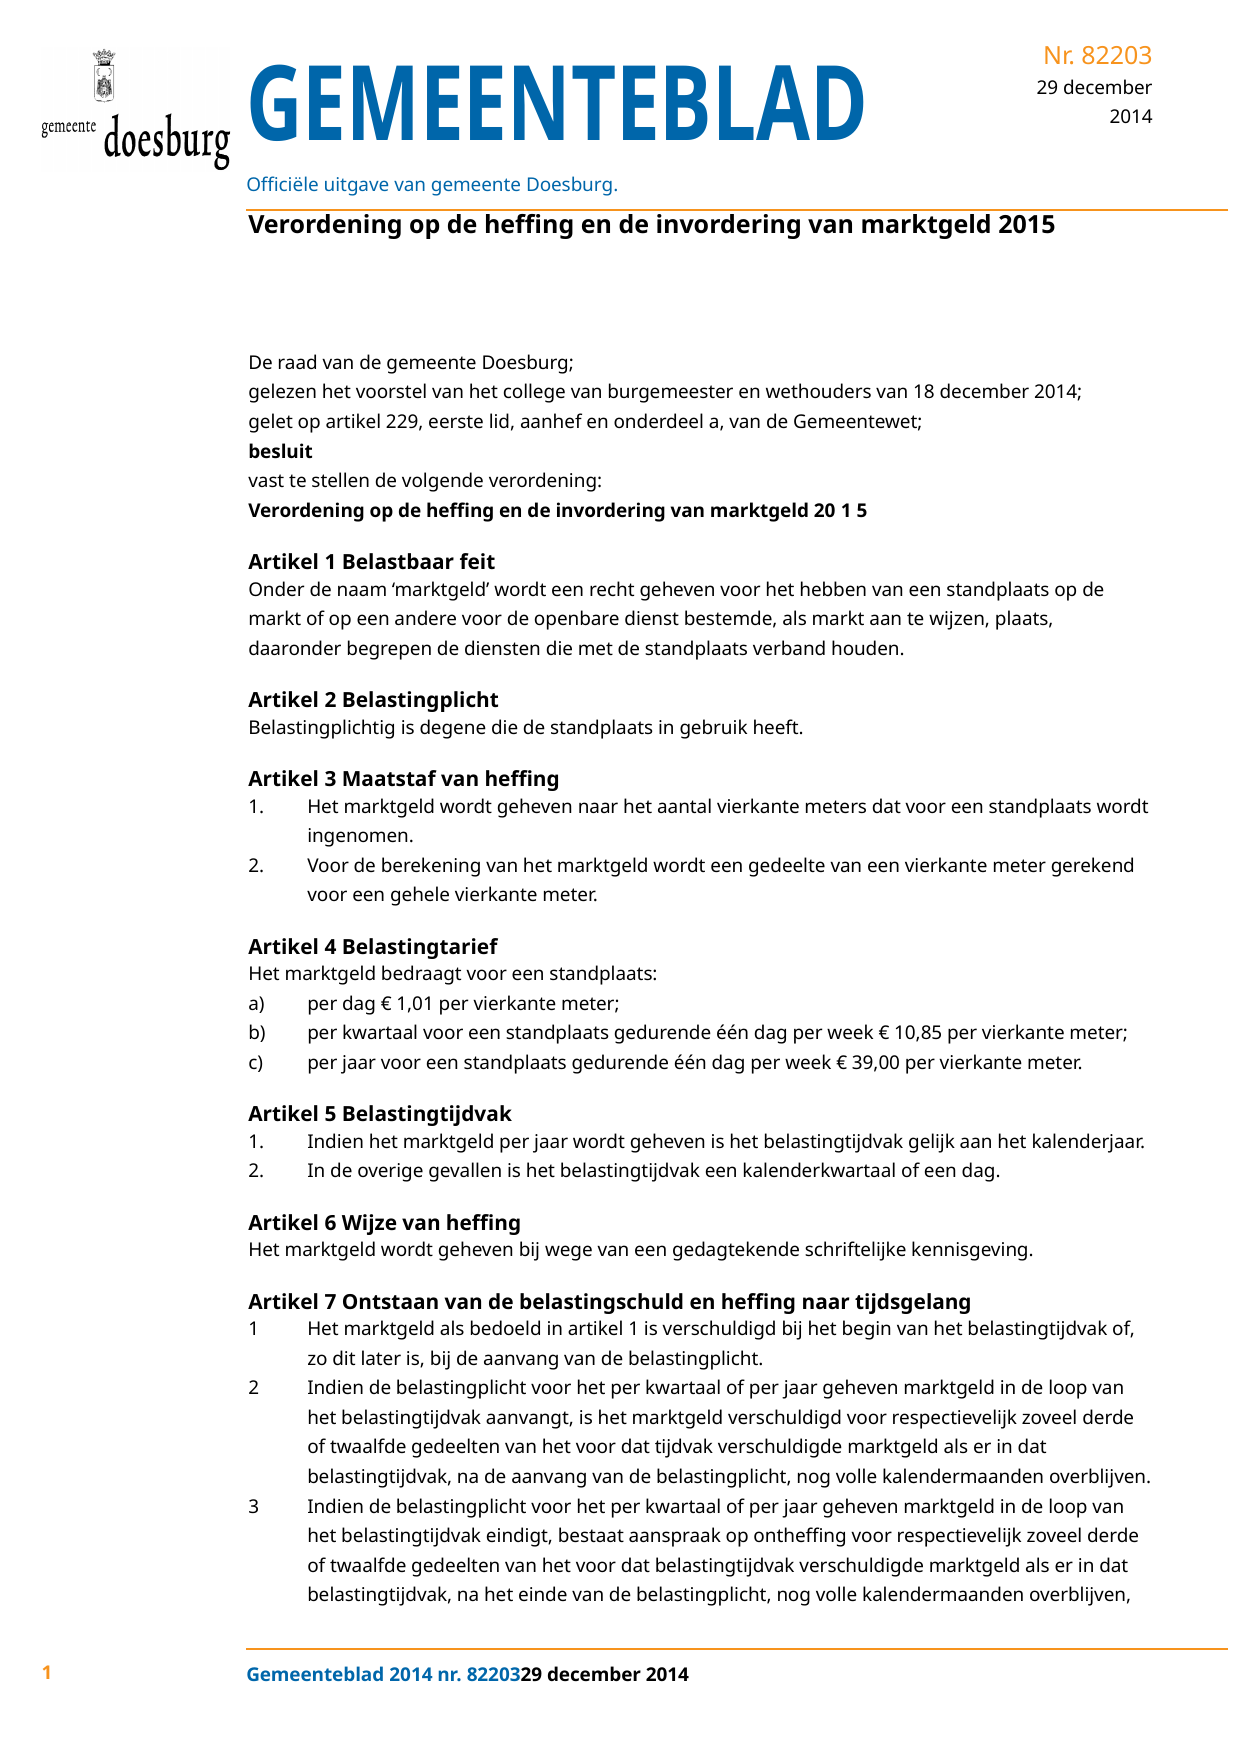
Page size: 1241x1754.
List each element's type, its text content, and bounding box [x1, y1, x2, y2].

text Verordening op de heffing en de invordering van marktgeld 2015 [248, 211, 1152, 241]
list per jaar voor een standplaats gedurende één dag per week € 39,00 per vierkante meter. [248, 1049, 1152, 1075]
text vast te stellen de volgende verordening: [248, 467, 1152, 493]
text gelet op artikel 229, eerste lid, aanhef en onderdeel a, van de Gemeentewet; [248, 408, 1152, 434]
text Artikel 4 Belastingtarief [248, 932, 1152, 960]
text Artikel 2 Belastingplicht [248, 686, 1152, 714]
text gelezen het voorstel van het college van burgemeester en wethouders van 18 december 2014; [248, 379, 1152, 404]
list Indien het marktgeld per jaar wordt geheven is het belastingtijdvak gelijk aan het kalenderjaar. [248, 1128, 1152, 1154]
text Artikel 3 Maatstaf van heffing [248, 764, 1152, 793]
list Indien de belastingplicht voor het per kwartaal of per jaar geheven marktgeld in de loop van het belastingtijdvak eindigt, bestaat aanspraak op ontheffing voor respectievelijk zoveel derde of twaalfde gedeelten van het voor dat belastingtijdvak verschuldigde marktgeld als er in dat belastingtijdvak, na het einde van de belastingplicht, nog volle kalendermaanden overblijven, [248, 1493, 1152, 1607]
list per kwartaal voor een standplaats gedurende één dag per week € 10,85 per vierkante meter; [248, 1019, 1152, 1045]
picture [41, 47, 231, 172]
text besluit [248, 438, 1152, 464]
list per dag € 1,01 per vierkante meter; [248, 990, 1152, 1016]
list Indien de belastingplicht voor het per kwartaal of per jaar geheven marktgeld in de loop van het belastingtijdvak aanvangt, is het marktgeld verschuldigd voor respectievelijk zoveel derde of twaalfde gedeelten van het voor dat tijdvak verschuldigde marktgeld als er in dat belastingtijdvak, na de aanvang van de belastingplicht, nog volle kalendermaanden overblijven. [248, 1374, 1152, 1489]
list In de overige gevallen is het belastingtijdvak een kalenderkwartaal of een dag. [248, 1158, 1152, 1183]
text De raad van de gemeente Doesburg; [248, 349, 1152, 375]
text Het marktgeld wordt geheven bij wege van een gedagtekende schriftelijke kennisgeving. [248, 1236, 1152, 1262]
text Artikel 7 Ontstaan van de belastingschuld en heffing naar tijdsgelang [248, 1287, 1152, 1315]
list Het marktgeld als bedoeld in artikel 1 is verschuldigd bij het begin van het belastingtijdvak of, zo dit later is, bij de aanvang van de belastingplicht. [248, 1315, 1152, 1371]
text Het marktgeld bedraagt voor een standplaats: [248, 960, 1152, 986]
text Artikel 1 Belastbaar feit [248, 547, 1152, 576]
text Onder de naam ‘marktgeld’ wordt een recht geheven voor het hebben van een standplaats op de markt of op een andere voor de openbare dienst bestemde, als markt aan te wijzen, plaats, daaronder begrepen de diensten die met de standplaats verband houden. [248, 576, 1152, 661]
text Verordening op de heffing en de invordering van marktgeld 20 1 5 [248, 497, 1152, 523]
text Belastingplichtig is degene die de standplaats in gebruik heeft. [248, 714, 1152, 740]
list Voor de berekening van het marktgeld wordt een gedeelte van een vierkante meter gerekend voor een gehele vierkante meter. [248, 852, 1152, 907]
text Artikel 5 Belastingtijdvak [248, 1099, 1152, 1128]
text Artikel 6 Wijze van heffing [248, 1208, 1152, 1236]
list Het marktgeld wordt geheven naar het aantal vierkante meters dat voor een standplaats wordt ingenomen. [248, 793, 1152, 848]
